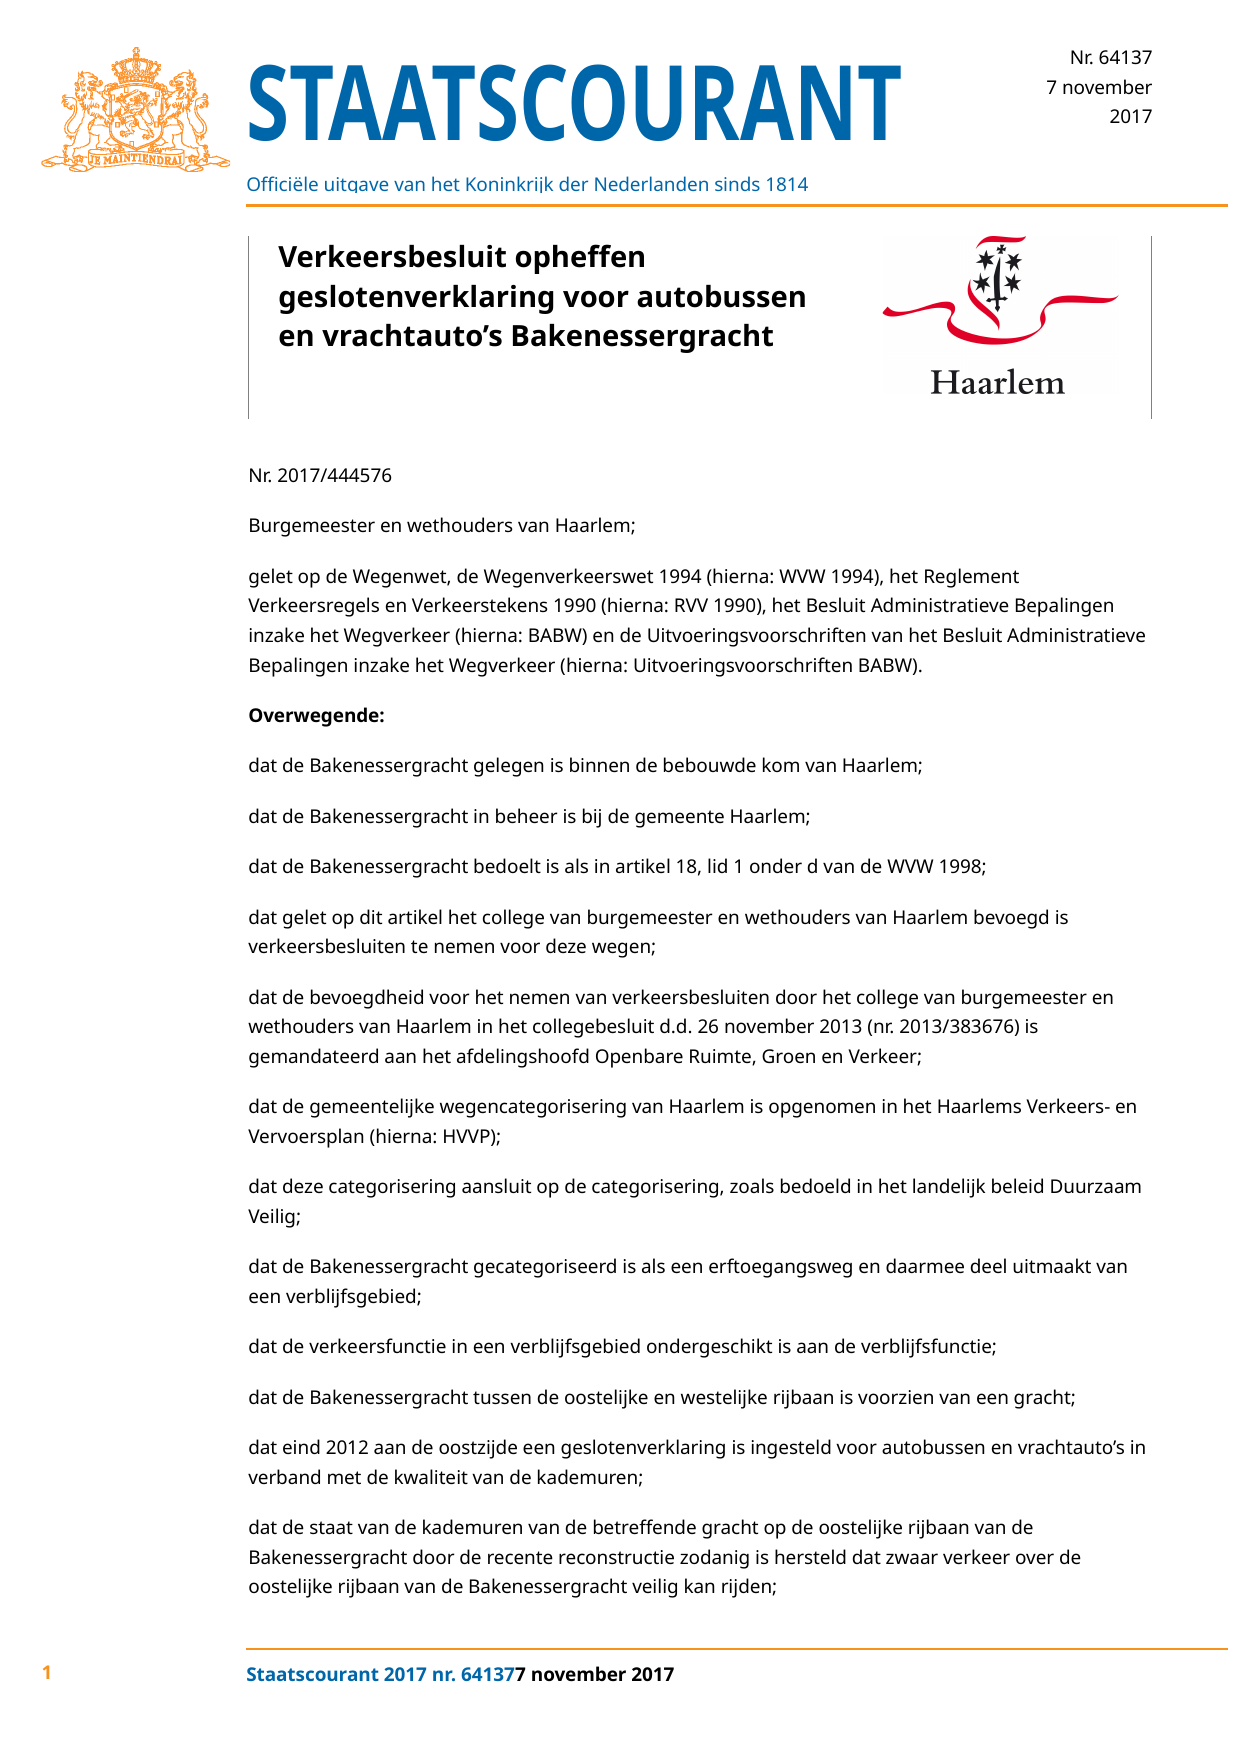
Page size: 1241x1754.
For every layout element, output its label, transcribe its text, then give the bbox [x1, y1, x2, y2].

text dat de Bakenessergracht gecategoriseerd is als een erftoegangsweg en daarmee deel uitmaakt van een verblijfsgebied; [248, 1253, 1152, 1309]
text dat de gemeentelijke wegencategorisering van Haarlem is opgenomen in het Haarlems Verkeers- en Vervoersplan (hierna: HVVP); [248, 1093, 1152, 1149]
text dat de bevoegdheid voor het nemen van verkeersbesluiten door het college van burgemeester en wethouders van Haarlem in het collegebesluit d.d. 26 november 2013 (nr. 2013/383676) is gemandateerd aan het afdelingshoofd Openbare Ruimte, Groen en Verkeer; [248, 984, 1152, 1069]
table_header Verkeersbesluit opheffen geslotenverklaring voor autobussen en vrachtauto’s Bakenessergracht [249, 236, 850, 419]
text Overwegende: [248, 702, 1152, 728]
text dat gelet op dit artikel het college van burgemeester en wethouders van Haarlem bevoegd is verkeersbesluiten te nemen voor deze wegen; [248, 904, 1152, 959]
text dat de Bakenessergracht tussen de oostelijke en westelijke rijbaan is voorzien van een gracht; [248, 1384, 1152, 1409]
text dat de Bakenessergracht in beheer is bij de gemeente Haarlem; [248, 803, 1152, 829]
text dat de Bakenessergracht bedoelt is als in artikel 18, lid 1 onder d van de WVW 1998; [248, 853, 1152, 879]
text dat de Bakenessergracht gelegen is binnen de bebouwde kom van Haarlem; [248, 753, 1152, 778]
text Nr. 2017/444576 [248, 462, 1152, 488]
text dat de staat van de kademuren van de betreffende gracht op de oostelijke rijbaan van de Bakenessergracht door de recente reconstructie zodanig is hersteld dat zwaar verkeer over de oostelijke rijbaan van de Bakenessergracht veilig kan rijden; [248, 1514, 1152, 1599]
text Burgemeester en wethouders van Haarlem; [248, 513, 1152, 538]
picture [41, 47, 231, 172]
picture [882, 236, 1119, 394]
text dat deze categorisering aansluit op de categorisering, zoals bedoeld in het landelijk beleid Duurzaam Veilig; [248, 1173, 1152, 1229]
text dat de verkeersfunctie in een verblijfsgebied ondergeschikt is aan de verblijfsfunctie; [248, 1333, 1152, 1359]
text gelet op de Wegenwet, de Wegenverkeerswet 1994 (hierna: WVW 1994), het Reglement Verkeersregels en Verkeerstekens 1990 (hierna: RVV 1990), het Besluit Administratieve Bepalingen inzake het Wegverkeer (hierna: BABW) en de Uitvoeringsvoorschriften van het Besluit Administratieve Bepalingen inzake het Wegverkeer (hierna: Uitvoeringsvoorschriften BABW). [248, 563, 1152, 677]
table_header [850, 236, 1151, 419]
text dat eind 2012 aan de oostzijde een geslotenverklaring is ingesteld voor autobussen en vrachtauto’s in verband met de kwaliteit van de kademuren; [248, 1434, 1152, 1489]
